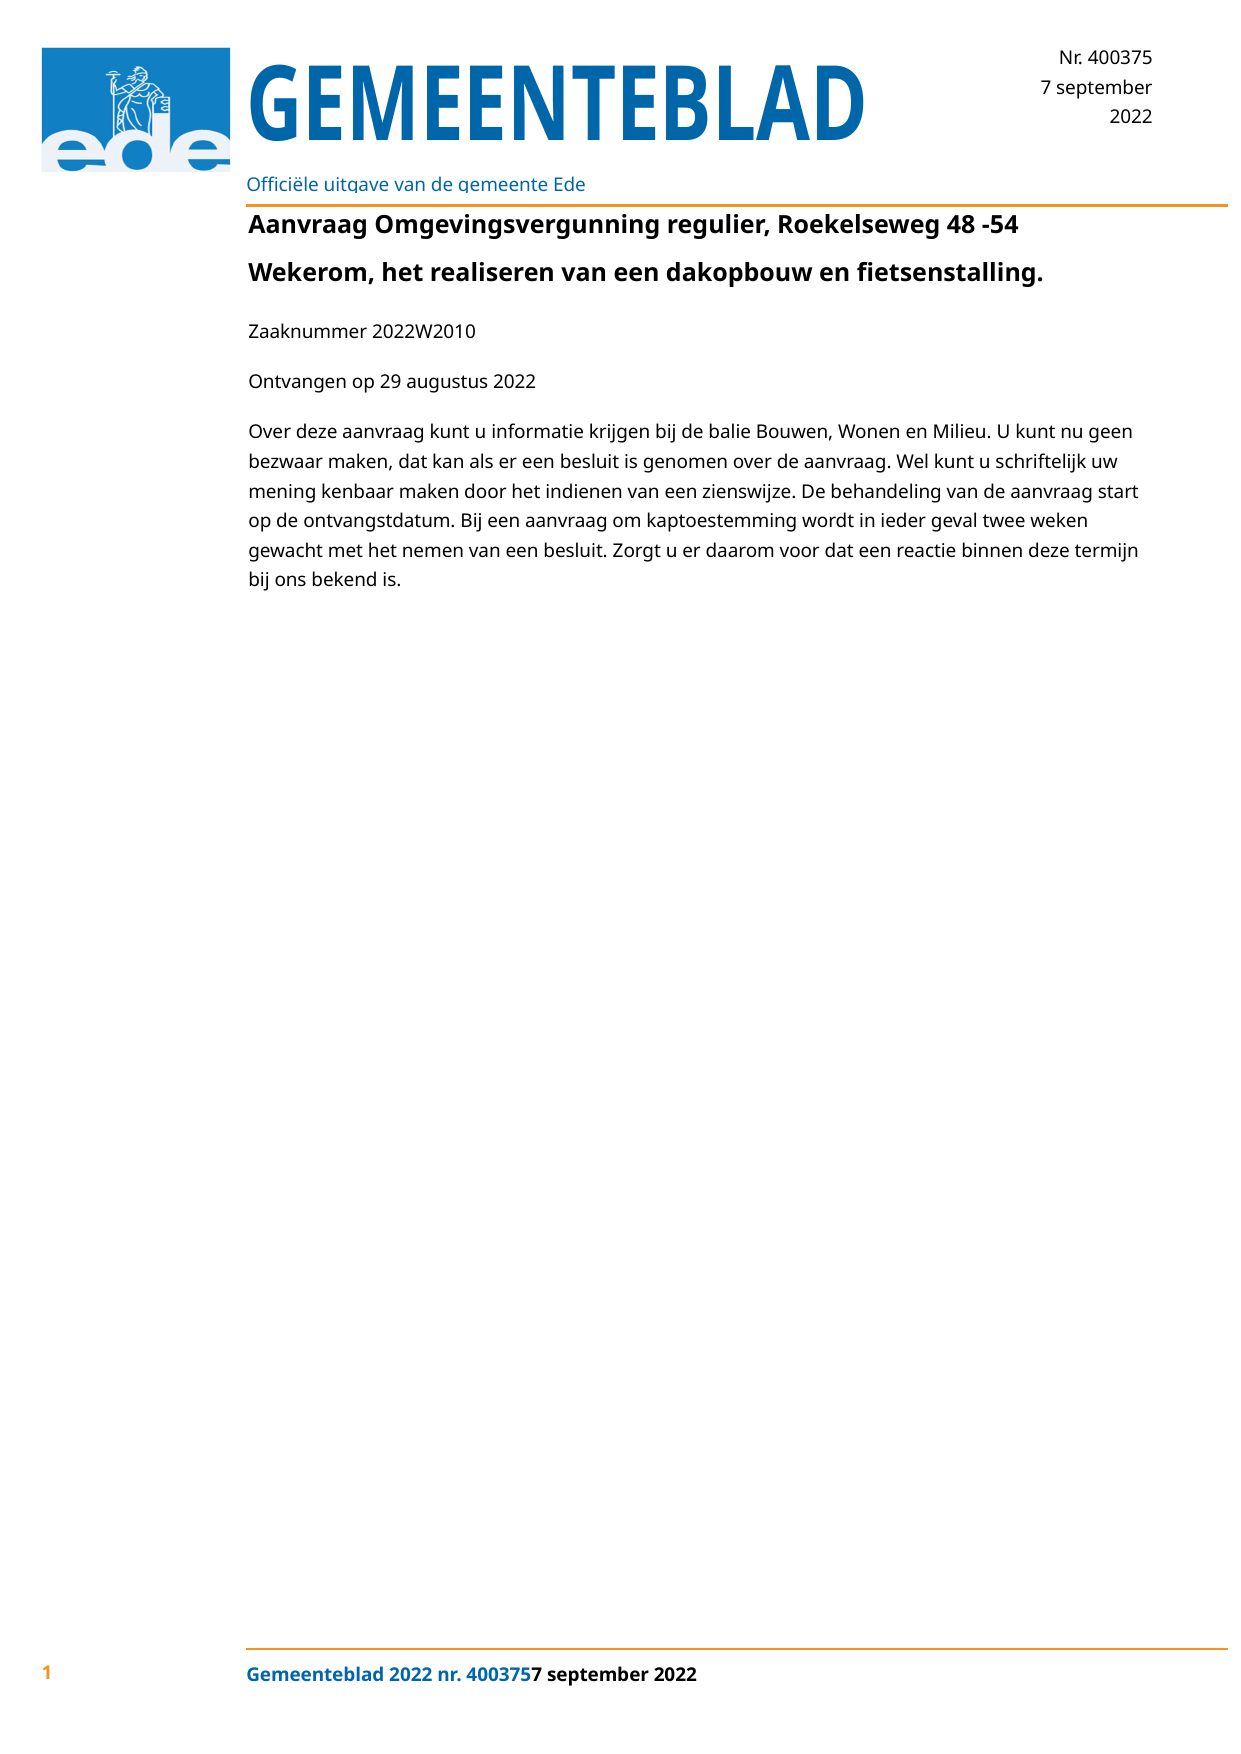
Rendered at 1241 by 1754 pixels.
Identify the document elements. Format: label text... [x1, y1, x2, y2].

text Zaaknummer 2022W2010 [248, 318, 1152, 344]
text Over deze aanvraag kunt u informatie krijgen bij de balie Bouwen, Wonen en Milieu. U kunt nu geen bezwaar maken, dat kan als er een besluit is genomen over de aanvraag. Wel kunt u schriftelijk uw mening kenbaar maken door het indienen van een zienswijze. De behandeling van de aanvraag start op de ontvangstdatum. Bij een aanvraag om kaptoestemming wordt in ieder geval twee weken gewacht met het nemen van een besluit. Zorgt u er daarom voor dat een reactie binnen deze termijn bij ons bekend is. [248, 419, 1152, 592]
text Ontvangen op 29 augustus 2022 [248, 368, 1152, 394]
text Aanvraag Omgevingsvergunning regulier, Roekelseweg 48 -54 Wekerom, het realiseren van een dakopbouw en fietsenstalling. [248, 207, 1152, 288]
picture [41, 47, 231, 172]
